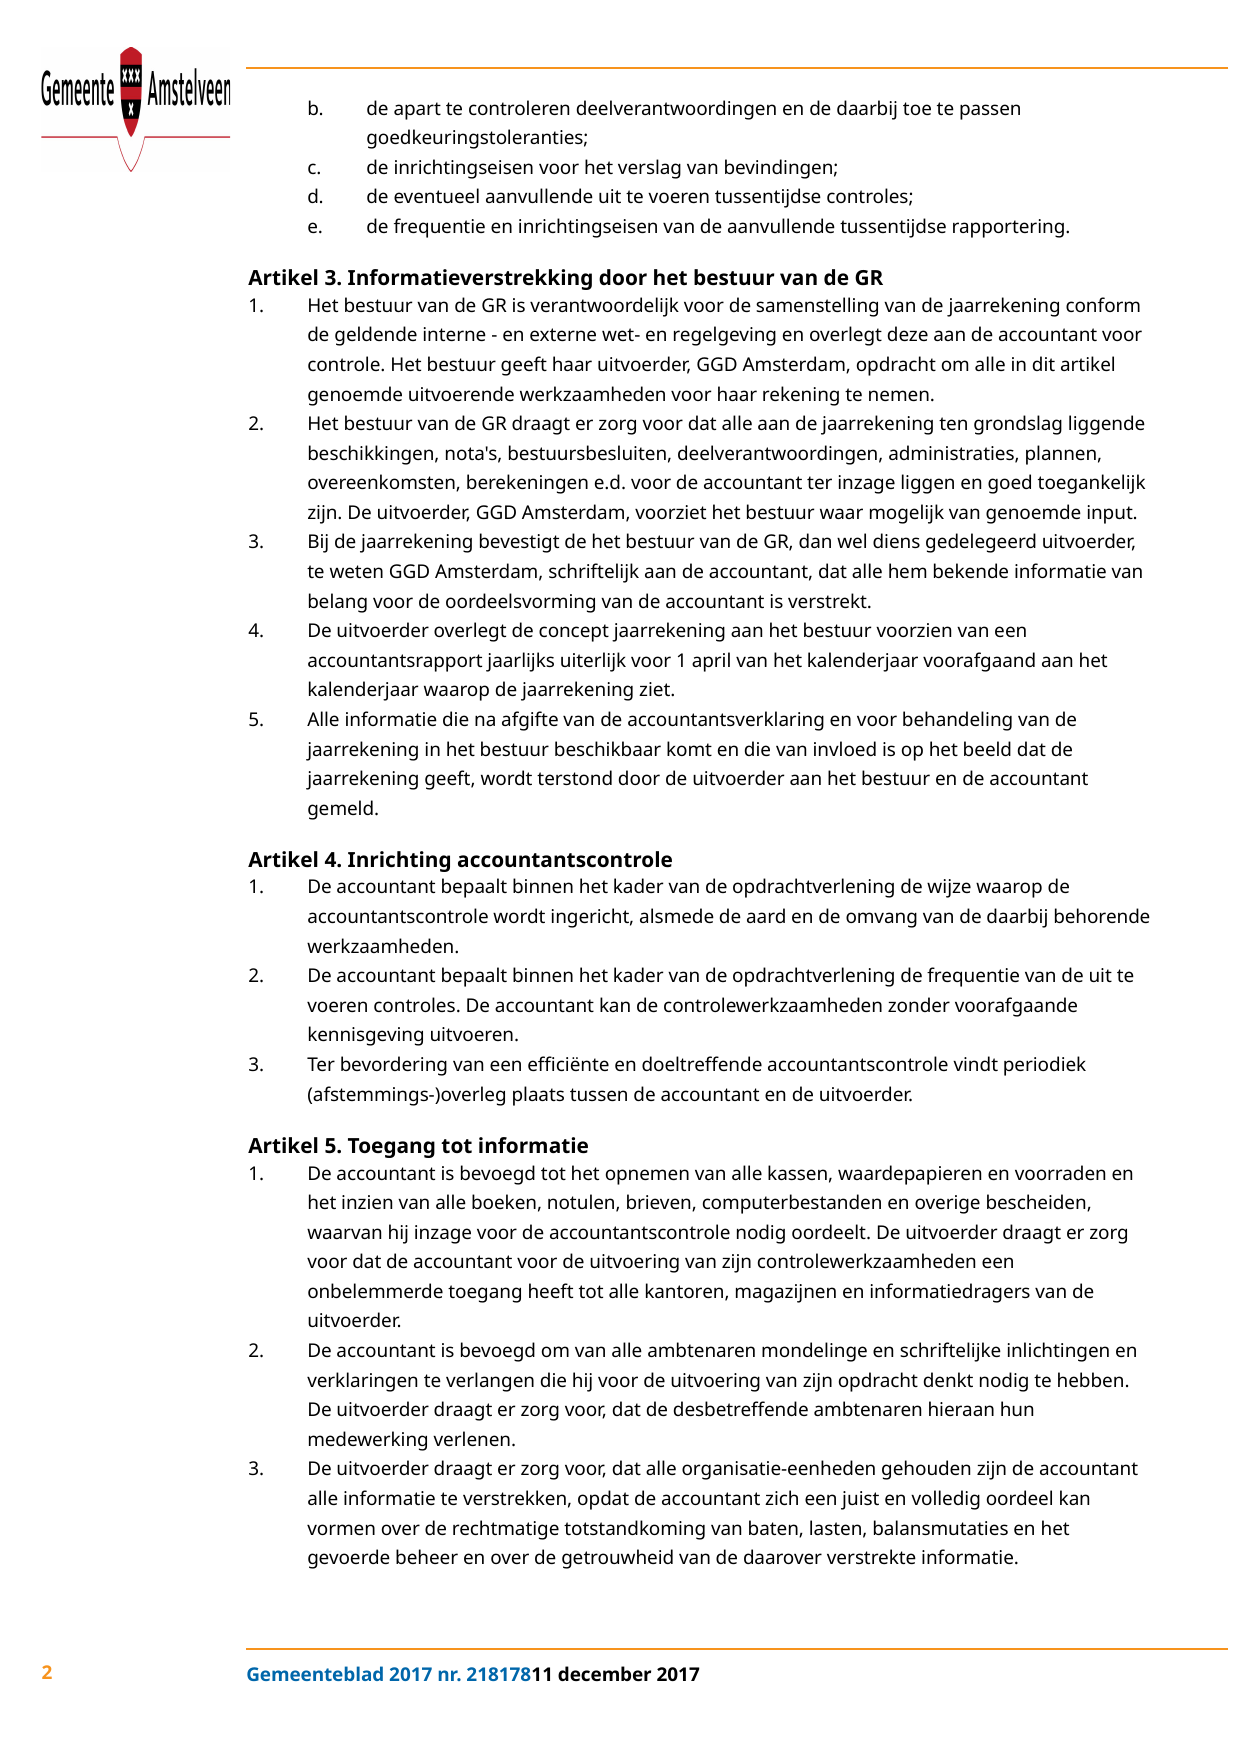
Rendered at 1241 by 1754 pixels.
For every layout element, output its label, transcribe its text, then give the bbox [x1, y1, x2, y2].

list Bij de jaarrekening bevestigt de het bestuur van de GR, dan wel diens gedelegeerd uitvoerder, te weten GGD Amsterdam, schriftelijk aan de accountant, dat alle hem bekende informatie van belang voor de oordeelsvorming van de accountant is verstrekt. [248, 529, 1152, 613]
list De uitvoerder overlegt de concept jaarrekening aan het bestuur voorzien van een accountantsrapport jaarlijks uiterlijk voor 1 april van het kalenderjaar voorafgaand aan het kalenderjaar waarop de jaarrekening ziet. [248, 617, 1152, 702]
text Artikel 3. Informatieverstrekking door het bestuur van de GR [248, 263, 1152, 292]
list de inrichtingseisen voor het verslag van bevindingen; [307, 154, 1152, 180]
list de frequentie en inrichtingseisen van de aanvullende tussentijdse rapportering. [307, 213, 1152, 239]
list Alle informatie die na afgifte van de accountantsverklaring en voor behandeling van de jaarrekening in het bestuur beschikbaar komt en die van invloed is op het beeld dat de jaarrekening geeft, wordt terstond door de uitvoerder aan het bestuur en de accountant gemeld. [248, 706, 1152, 821]
picture [41, 47, 231, 172]
list De accountant bepaalt binnen het kader van de opdrachtverlening de wijze waarop de accountantscontrole wordt ingericht, alsmede de aard en de omvang van de daarbij behorende werkzaamheden. [248, 874, 1152, 959]
text Artikel 5. Toegang tot informatie [248, 1131, 1152, 1160]
list de apart te controleren deelverantwoordingen en de daarbij toe te passen goedkeuringstoleranties; [307, 95, 1152, 150]
list De accountant is bevoegd om van alle ambtenaren mondelinge en schriftelijke inlichtingen en verklaringen te verlangen die hij voor de uitvoering van zijn opdracht denkt nodig te hebben. De uitvoerder draagt er zorg voor, dat de desbetreffende ambtenaren hieraan hun medewerking verlenen. [248, 1337, 1152, 1452]
list Ter bevordering van een efficiënte en doeltreffende accountantscontrole vindt periodiek (afstemmings-)overleg plaats tussen de accountant en de uitvoerder. [248, 1051, 1152, 1107]
list De uitvoerder draagt er zorg voor, dat alle organisatie-eenheden gehouden zijn de accountant alle informatie te verstrekken, opdat de accountant zich een juist en volledig oordeel kan vormen over de rechtmatige totstandkoming van baten, lasten, balansmutaties en het gevoerde beheer en over de getrouwheid van de daarover verstrekte informatie. [248, 1456, 1152, 1570]
list Het bestuur van de GR draagt er zorg voor dat alle aan de jaarrekening ten grondslag liggende beschikkingen, nota's, bestuursbesluiten, deelverantwoordingen, administraties, plannen, overeenkomsten, berekeningen e.d. voor de accountant ter inzage liggen en goed toegankelijk zijn. De uitvoerder, GGD Amsterdam, voorziet het bestuur waar mogelijk van genoemde input. [248, 410, 1152, 525]
list de eventueel aanvullende uit te voeren tussentijdse controles; [307, 183, 1152, 209]
text Artikel 4. Inrichting accountantscontrole [248, 845, 1152, 874]
list De accountant bepaalt binnen het kader van de opdrachtverlening de frequentie van de uit te voeren controles. De accountant kan de controlewerkzaamheden zonder voorafgaande kennisgeving uitvoeren. [248, 962, 1152, 1047]
list De accountant is bevoegd tot het opnemen van alle kassen, waardepapieren en voorraden en het inzien van alle boeken, notulen, brieven, computerbestanden en overige bescheiden, waarvan hij inzage voor de accountantscontrole nodig oordeelt. De uitvoerder draagt er zorg voor dat de accountant voor de uitvoering van zijn controlewerkzaamheden een onbelemmerde toegang heeft tot alle kantoren, magazijnen en informatiedragers van de uitvoerder. [248, 1160, 1152, 1333]
list Het bestuur van de GR is verantwoordelijk voor de samenstelling van de jaarrekening conform de geldende interne - en externe wet- en regelgeving en overlegt deze aan de accountant voor controle. Het bestuur geeft haar uitvoerder, GGD Amsterdam, opdracht om alle in dit artikel genoemde uitvoerende werkzaamheden voor haar rekening te nemen. [248, 292, 1152, 406]
